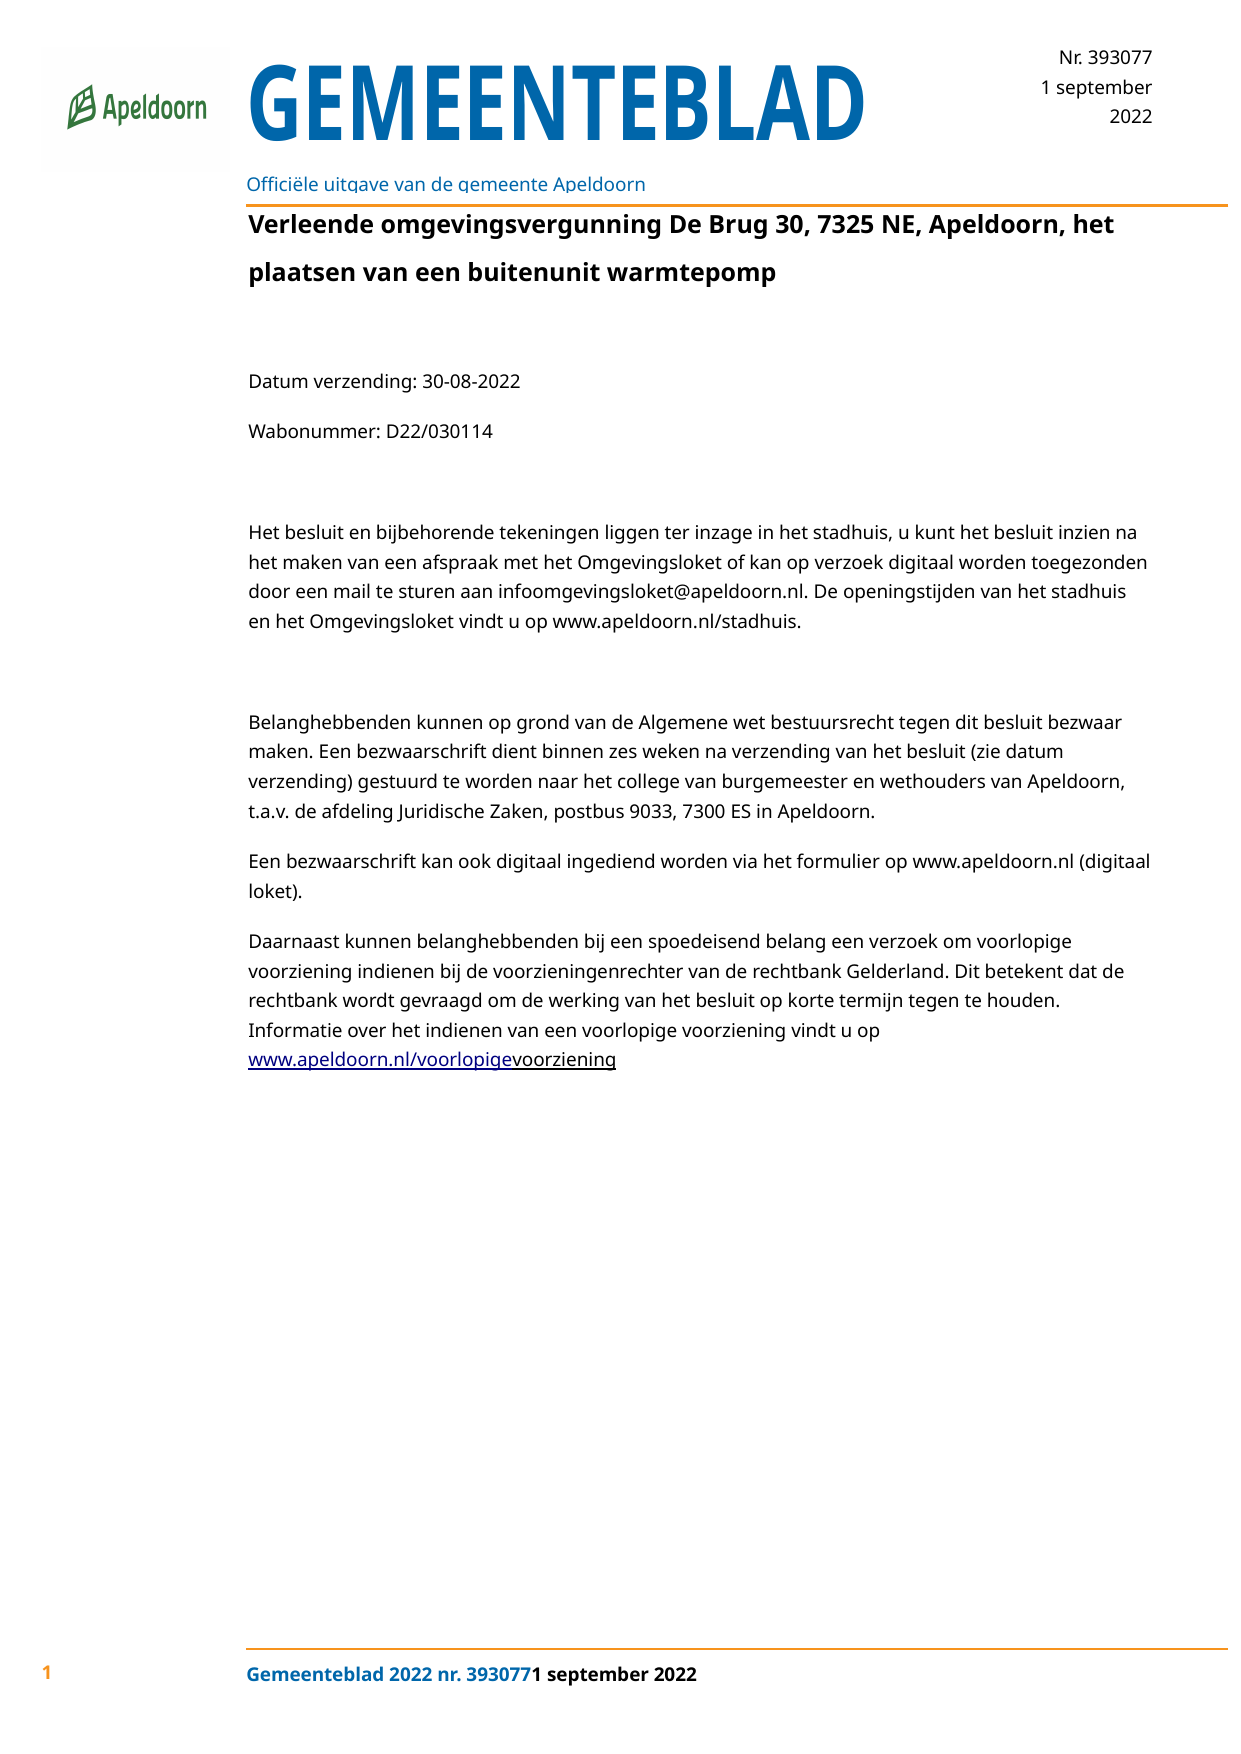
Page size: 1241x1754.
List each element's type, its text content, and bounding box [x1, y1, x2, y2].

picture [41, 47, 231, 172]
text Het besluit en bijbehorende tekeningen liggen ter inzage in het stadhuis, u kunt het besluit inzien na het maken van een afspraak met het Omgevingsloket of kan op verzoek digitaal worden toegezonden door een mail te sturen aan infoomgevingsloket@apeldoorn.nl. De openingstijden van het stadhuis en het Omgevingsloket vindt u op www.apeldoorn.nl/stadhuis. [248, 519, 1152, 634]
text Datum verzending: 30-08-2022 [248, 368, 1152, 394]
text Wabonummer: D22/030114 [248, 419, 1152, 444]
text Verleende omgevingsvergunning De Brug 30, 7325 NE, Apeldoorn, het plaatsen van een buitenunit warmtepomp [248, 207, 1152, 288]
text Belanghebbenden kunnen op grond van de Algemene wet bestuursrecht tegen dit besluit bezwaar maken. Een bezwaarschrift dient binnen zes weken na verzending van het besluit (zie datum verzending) gestuurd te worden naar het college van burgemeester en wethouders van Apeldoorn, t.a.v. de afdeling Juridische Zaken, postbus 9033, 7300 ES in Apeldoorn. [248, 709, 1152, 824]
text Een bezwaarschrift kan ook digitaal ingediend worden via het formulier op www.apeldoorn.nl (digitaal loket). [248, 848, 1152, 904]
text Daarnaast kunnen belanghebbenden bij een spoedeisend belang een verzoek om voorlopige voorziening indienen bij de voorzieningenrechter van de rechtbank Gelderland. Dit betekent dat de rechtbank wordt gevraagd om de werking van het besluit op korte termijn tegen te houden. Informatie over het indienen van een voorlopige voorziening vindt u op www.apeldoorn.nl/voorlopigevoorziening [248, 928, 1152, 1072]
